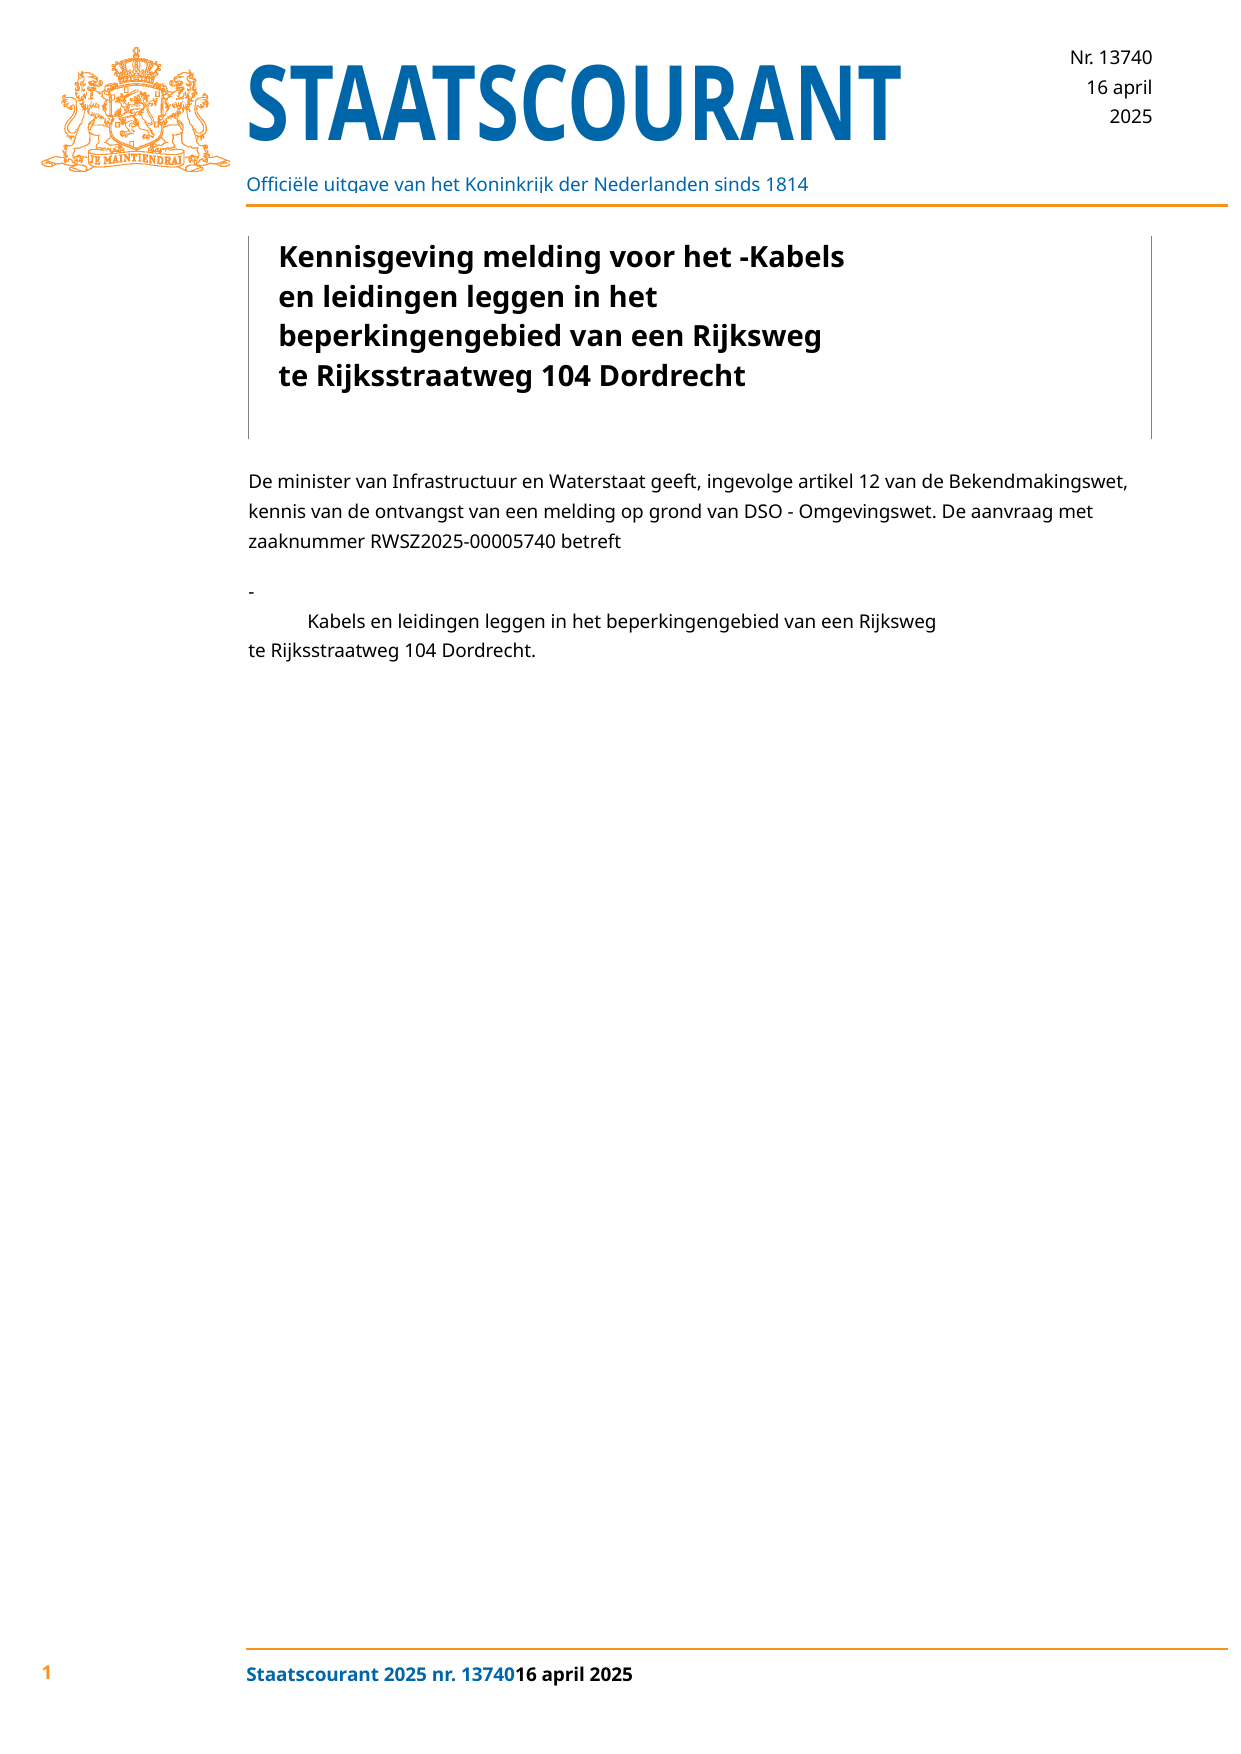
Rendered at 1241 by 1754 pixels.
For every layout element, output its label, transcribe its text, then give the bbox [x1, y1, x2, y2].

table_header Kennisgeving melding voor het -Kabels en leidingen leggen in het beperkingengebied van een Rijksweg te Rijksstraatweg 104 Dordrecht [249, 236, 850, 439]
picture [41, 47, 231, 172]
text te Rijksstraatweg 104 Dordrecht. [248, 637, 1152, 663]
text De minister van Infrastructuur en Waterstaat geeft, ingevolge artikel 12 van de Bekendmakingswet, kennis van de ontvangst van een melding op grond van DSO - Omgevingswet. De aanvraag met zaaknummer RWSZ2025-00005740 betreft [248, 469, 1152, 553]
list Kabels en leidingen leggen in het beperkingengebied van een Rijksweg [248, 608, 1152, 633]
table_header [850, 236, 912, 413]
table_header [1090, 236, 1151, 413]
table_header [850, 414, 1151, 439]
picture [912, 236, 1090, 414]
